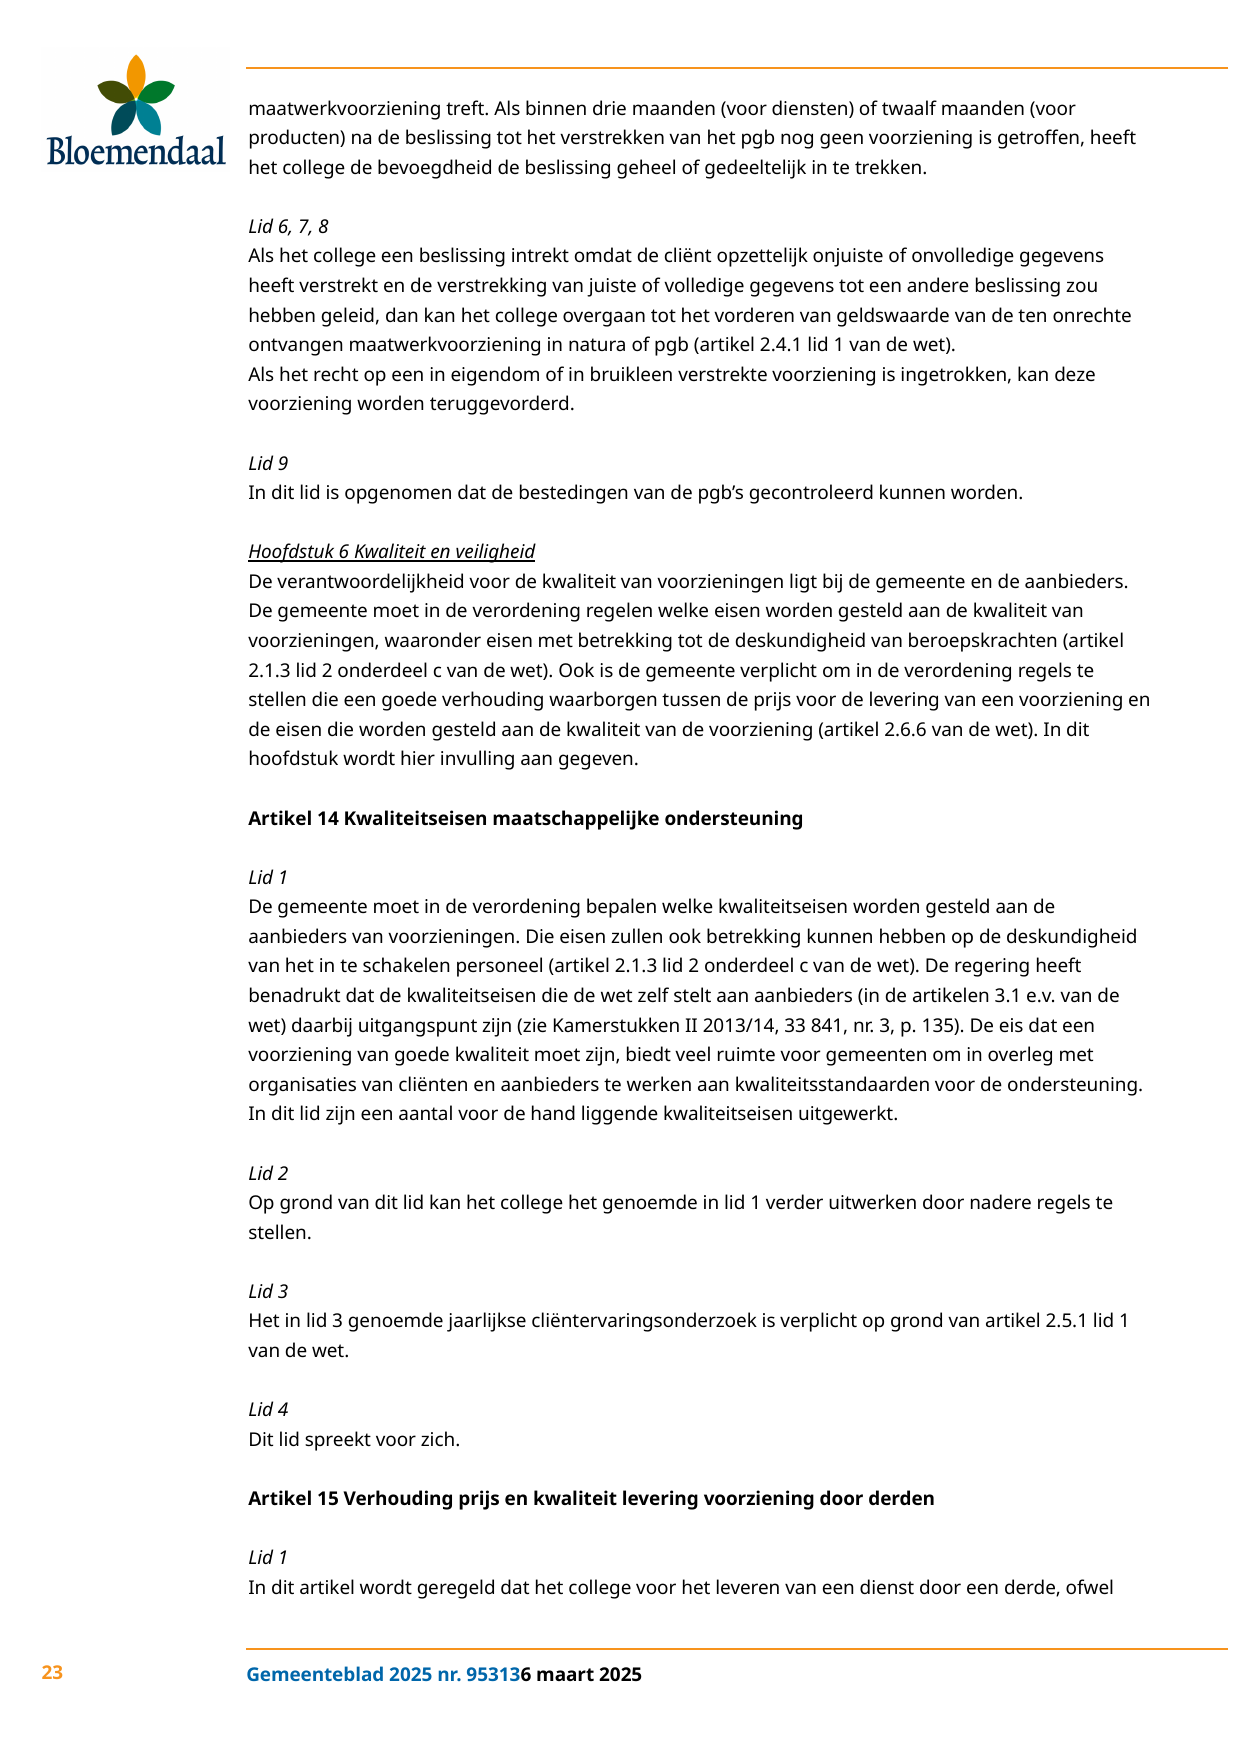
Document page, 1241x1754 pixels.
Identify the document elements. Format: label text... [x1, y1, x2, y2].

text Artikel 15 Verhouding prijs en kwaliteit levering voorziening door derden [248, 1485, 1152, 1511]
text In dit artikel wordt geregeld dat het college voor het leveren van een dienst door een derde, ofwel [248, 1574, 1152, 1600]
text Lid 2 [248, 1160, 1152, 1186]
text Lid 3 [248, 1278, 1152, 1304]
text Artikel 14 Kwaliteitseisen maatschappelijke ondersteuning [248, 805, 1152, 831]
text Als het recht op een in eigendom of in bruikleen verstrekte voorziening is ingetrokken, kan deze voorziening worden teruggevorderd. [248, 361, 1152, 416]
text De gemeente moet in de verordening bepalen welke kwaliteitseisen worden gesteld aan de aanbieders van voorzieningen. Die eisen zullen ook betrekking kunnen hebben op de deskundigheid van het in te schakelen personeel (artikel 2.1.3 lid 2 onderdeel c van de wet). De regering heeft benadrukt dat de kwaliteitseisen die de wet zelf stelt aan aanbieders (in de artikelen 3.1 e.v. van de wet) daarbij uitgangspunt zijn (zie Kamerstukken II 2013/14, 33 841, nr. 3, p. 135). De eis dat een voorziening van goede kwaliteit moet zijn, biedt veel ruimte voor gemeenten om in overleg met organisaties van cliënten en aanbieders te werken aan kwaliteitsstandaarden voor de ondersteuning. In dit lid zijn een aantal voor de hand liggende kwaliteitseisen uitgewerkt. [248, 893, 1152, 1126]
text Als het college een beslissing intrekt omdat de cliënt opzettelijk onjuiste of onvolledige gegevens heeft verstrekt en de verstrekking van juiste of volledige gegevens tot een andere beslissing zou hebben geleid, dan kan het college overgaan tot het vorderen van geldswaarde van de ten onrechte ontvangen maatwerkvoorziening in natura of pgb (artikel 2.4.1 lid 1 van de wet). [248, 243, 1152, 357]
text In dit lid is opgenomen dat de bestedingen van de pgb’s gecontroleerd kunnen worden. [248, 479, 1152, 505]
text De verantwoordelijkheid voor de kwaliteit van voorzieningen ligt bij de gemeente en de aanbieders. De gemeente moet in de verordening regelen welke eisen worden gesteld aan de kwaliteit van voorzieningen, waaronder eisen met betrekking tot de deskundigheid van beroepskrachten (artikel 2.1.3 lid 2 onderdeel c van de wet). Ook is de gemeente verplicht om in de verordening regels te stellen die een goede verhouding waarborgen tussen de prijs voor de levering van een voorziening en de eisen die worden gesteld aan de kwaliteit van de voorziening (artikel 2.6.6 van de wet). In dit hoofdstuk wordt hier invulling aan gegeven. [248, 568, 1152, 771]
text Lid 9 [248, 450, 1152, 476]
text Hoofdstuk 6 Kwaliteit en veiligheid [248, 538, 1152, 564]
text Op grond van dit lid kan het college het genoemde in lid 1 verder uitwerken door nadere regels te stellen. [248, 1189, 1152, 1245]
text Lid 4 [248, 1396, 1152, 1422]
text Lid 1 [248, 864, 1152, 890]
text Het in lid 3 genoemde jaarlijkse cliëntervaringsonderzoek is verplicht op grond van artikel 2.5.1 lid 1 van de wet. [248, 1308, 1152, 1363]
text Lid 6, 7, 8 [248, 213, 1152, 239]
picture [41, 47, 231, 172]
text maatwerkvoorziening treft. Als binnen drie maanden (voor diensten) of twaalf maanden (voor producten) na de beslissing tot het verstrekken van het pgb nog geen voorziening is getroffen, heeft het college de bevoegdheid de beslissing geheel of gedeeltelijk in te trekken. [248, 95, 1152, 180]
text Lid 1 [248, 1544, 1152, 1570]
text Dit lid spreekt voor zich. [248, 1426, 1152, 1452]
